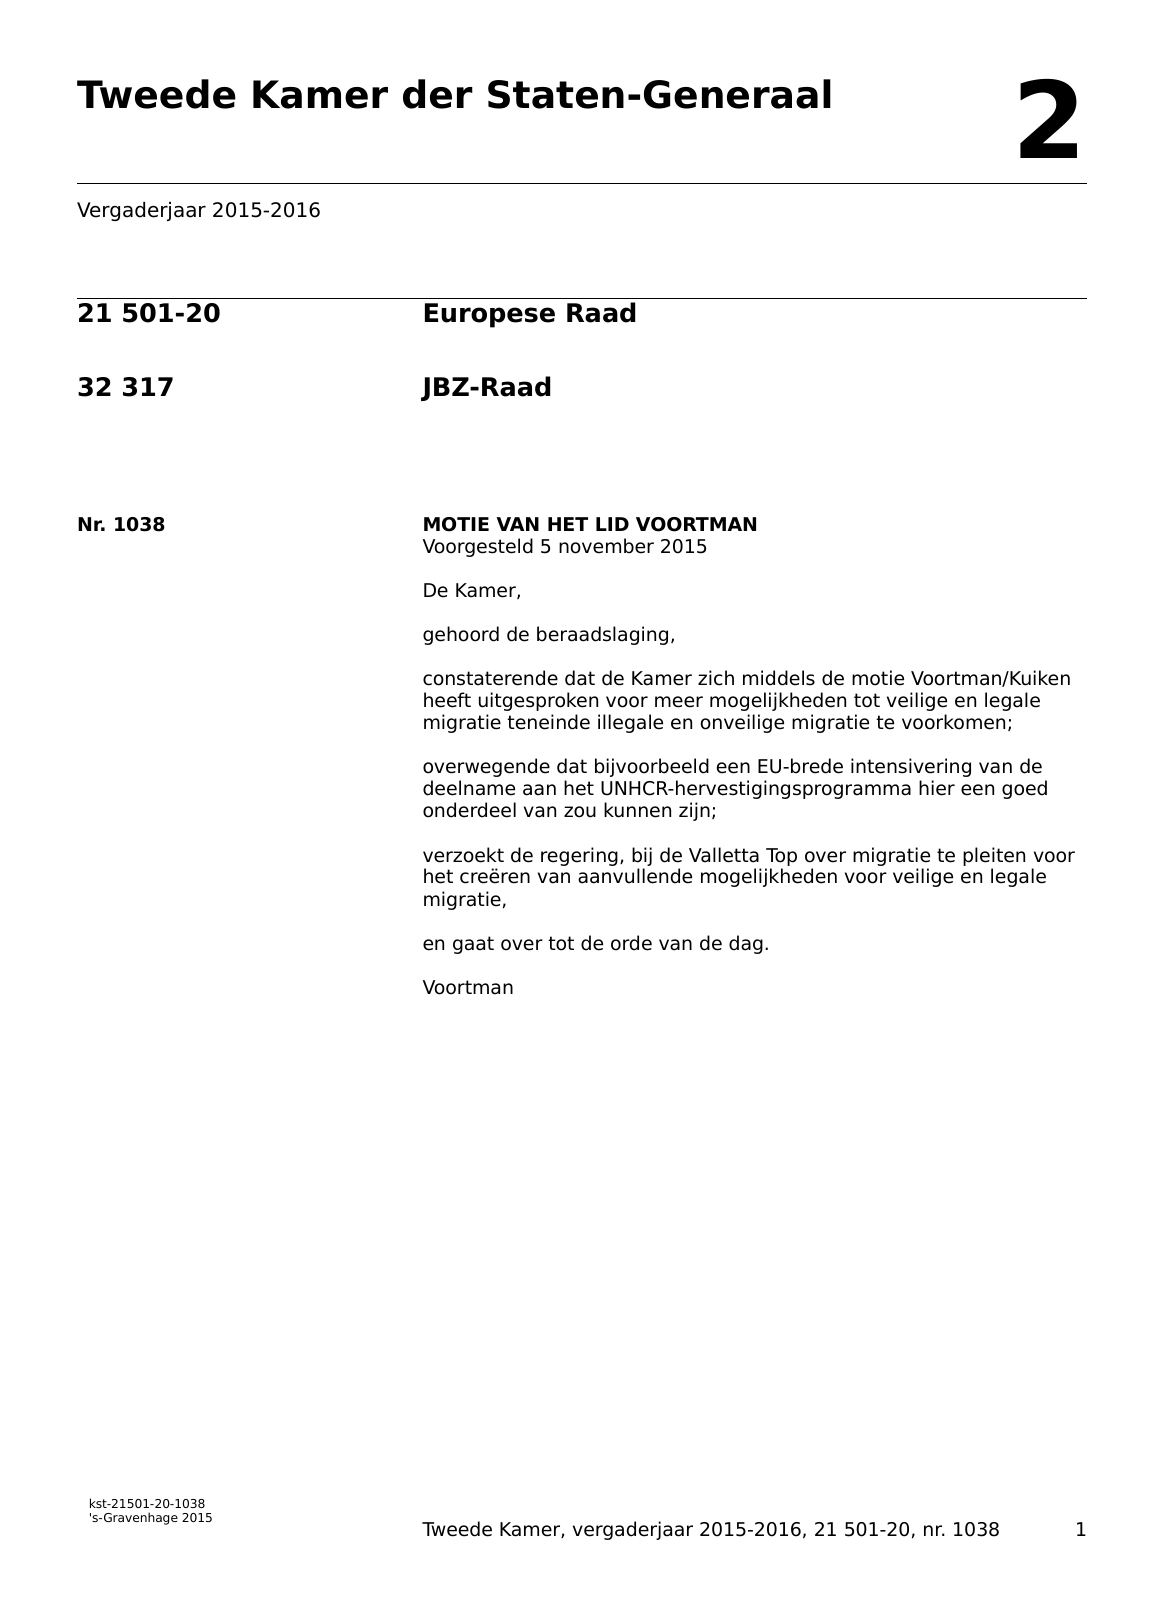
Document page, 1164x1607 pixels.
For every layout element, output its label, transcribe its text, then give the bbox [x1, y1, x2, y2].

text 's-Gravenhage 2015 [88, 1511, 323, 1525]
text kst-21501-20-1038 [88, 1497, 323, 1511]
text Voortman [422, 977, 1087, 999]
text en gaat over tot de orde van de dag. [422, 933, 1087, 954]
text De Kamer, [422, 580, 1087, 602]
subtitle 21 501-20 Europese Raad [77, 299, 1087, 329]
text overwegende dat bijvoorbeeld een EU-brede intensivering van de deelname aan het UNHCR-hervestigingsprogramma hier een goed onderdeel van zou kunnen zijn; [422, 756, 1087, 822]
text Voorgesteld 5 november 2015 [422, 536, 1087, 558]
subtitle Nr. 1038 MOTIE VAN HET LID VOORTMAN [77, 514, 1087, 536]
text gehoord de beraadslaging, [422, 624, 1087, 646]
text constaterende dat de Kamer zich middels de motie Voortman/Kuiken heeft uitgesproken voor meer mogelijkheden tot veilige en legale migratie teneinde illegale en onveilige migratie te voorkomen; [422, 668, 1087, 734]
subtitle 32 317 JBZ-Raad [77, 373, 1087, 403]
table_header 2 [886, 59, 1087, 183]
table_header Tweede Kamer der Staten-Generaal [77, 59, 886, 183]
text verzoekt de regering, bij de Valletta Top over migratie te pleiten voor het creëren van aanvullende mogelijkheden voor veilige en legale migratie, [422, 844, 1087, 910]
table_cell Vergaderjaar 2015-2016 [77, 184, 1087, 298]
